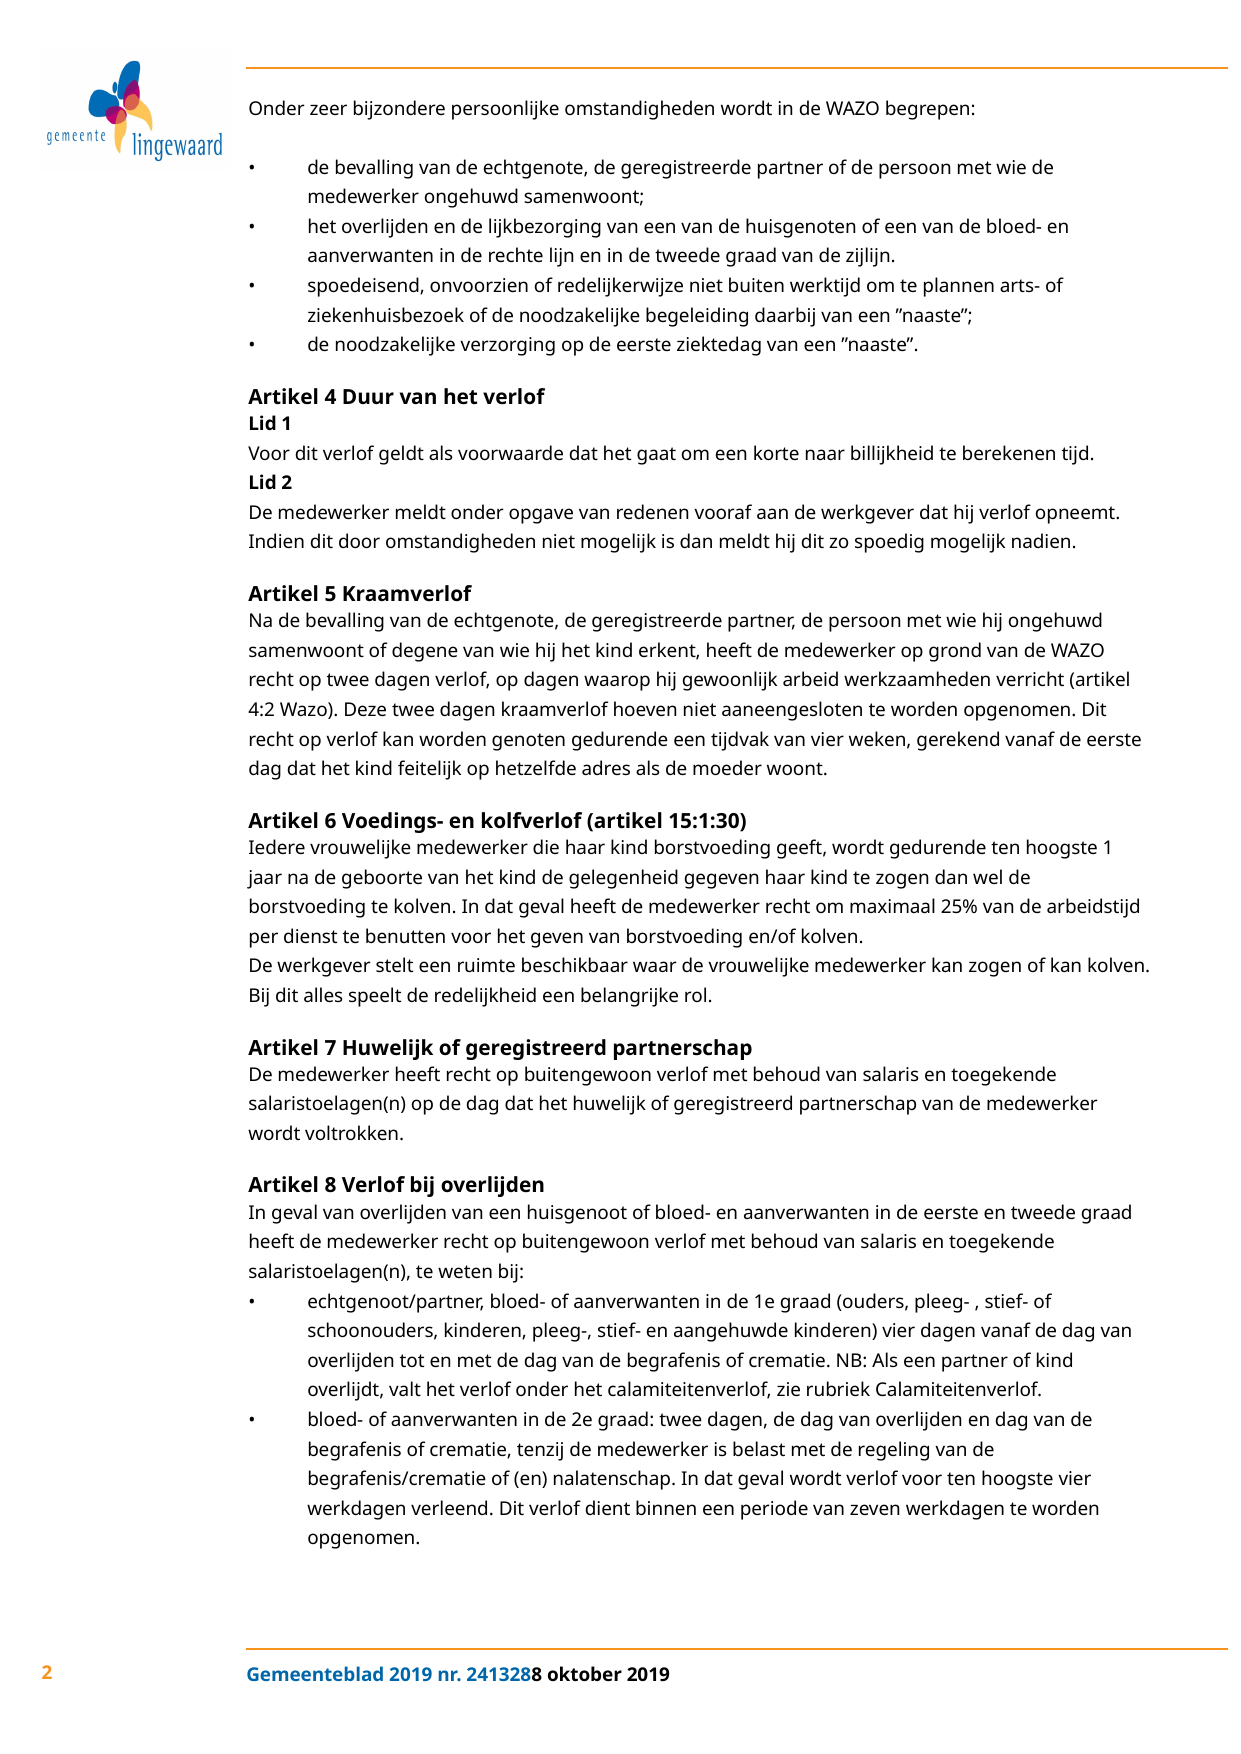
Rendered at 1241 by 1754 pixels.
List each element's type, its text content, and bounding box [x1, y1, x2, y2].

list bloed- of aanverwanten in de 2e graad: twee dagen, de dag van overlijden en dag van de begrafenis of crematie, tenzij de medewerker is belast met de regeling van de begrafenis/crematie of (en) nalatenschap. In dat geval wordt verlof voor ten hoogste vier werkdagen verleend. Dit verlof dient binnen een periode van zeven werkdagen te worden opgenomen. [248, 1406, 1152, 1550]
list het overlijden en de lijkbezorging van een van de huisgenoten of een van de bloed- en aanverwanten in de rechte lijn en in de tweede graad van de zijlijn. [248, 213, 1152, 268]
list de noodzakelijke verzorging op de eerste ziektedag van een ”naaste”. [248, 331, 1152, 357]
list spoedeisend, onvoorzien of redelijkerwijze niet buiten werktijd om te plannen arts- of ziekenhuisbezoek of de noodzakelijke begeleiding daarbij van een ”naaste”; [248, 272, 1152, 328]
text De medewerker heeft recht op buitengewoon verlof met behoud van salaris en toegekende salaristoelagen(n) op de dag dat het huwelijk of geregistreerd partnerschap van de medewerker wordt voltrokken. [248, 1061, 1152, 1146]
text Lid 1 [248, 410, 1152, 436]
text Na de bevalling van de echtgenote, de geregistreerde partner, de persoon met wie hij ongehuwd samenwoont of degene van wie hij het kind erkent, heeft de medewerker op grond van de WAZO recht op twee dagen verlof, op dagen waarop hij gewoonlijk arbeid werkzaamheden verricht (artikel 4:2 Wazo). Deze twee dagen kraamverlof hoeven niet aaneengesloten te worden opgenomen. Dit recht op verlof kan worden genoten gedurende een tijdvak van vier weken, gerekend vanaf de eerste dag dat het kind feitelijk op hetzelfde adres als de moeder woont. [248, 607, 1152, 781]
text De medewerker meldt onder opgave van redenen vooraf aan de werkgever dat hij verlof opneemt. Indien dit door omstandigheden niet mogelijk is dan meldt hij dit zo spoedig mogelijk nadien. [248, 499, 1152, 554]
text Artikel 5 Kraamverlof [248, 579, 1152, 607]
text In geval van overlijden van een huisgenoot of bloed- en aanverwanten in de eerste en tweede graad heeft de medewerker recht op buitengewoon verlof met behoud van salaris en toegekende salaristoelagen(n), te weten bij: [248, 1199, 1152, 1284]
list echtgenoot/partner, bloed- of aanverwanten in de 1e graad (ouders, pleeg- , stief- of schoonouders, kinderen, pleeg-, stief- en aangehuwde kinderen) vier dagen vanaf de dag van overlijden tot en met de dag van de begrafenis of crematie. NB: Als een partner of kind overlijdt, valt het verlof onder het calamiteitenverlof, zie rubriek Calamiteitenverlof. [248, 1288, 1152, 1402]
text Iedere vrouwelijke medewerker die haar kind borstvoeding geeft, wordt gedurende ten hoogste 1 jaar na de geboorte van het kind de gelegenheid gegeven haar kind te zogen dan wel de borstvoeding te kolven. In dat geval heeft de medewerker recht om maximaal 25% van de arbeidstijd per dienst te benutten voor het geven van borstvoeding en/of kolven. [248, 834, 1152, 949]
text Voor dit verlof geldt als voorwaarde dat het gaat om een korte naar billijkheid te berekenen tijd. [248, 440, 1152, 466]
text Artikel 8 Verlof bij overlijden [248, 1171, 1152, 1199]
text Artikel 7 Huwelijk of geregistreerd partnerschap [248, 1033, 1152, 1061]
text Onder zeer bijzondere persoonlijke omstandigheden wordt in de WAZO begrepen: [248, 95, 1152, 121]
text Lid 2 [248, 469, 1152, 495]
text Artikel 6 Voedings- en kolfverlof (artikel 15:1:30) [248, 806, 1152, 834]
list de bevalling van de echtgenote, de geregistreerde partner of de persoon met wie de medewerker ongehuwd samenwoont; [248, 154, 1152, 209]
text De werkgever stelt een ruimte beschikbaar waar de vrouwelijke medewerker kan zogen of kan kolven. Bij dit alles speelt de redelijkheid een belangrijke rol. [248, 953, 1152, 1008]
text Artikel 4 Duur van het verlof [248, 382, 1152, 410]
picture [41, 47, 231, 172]
